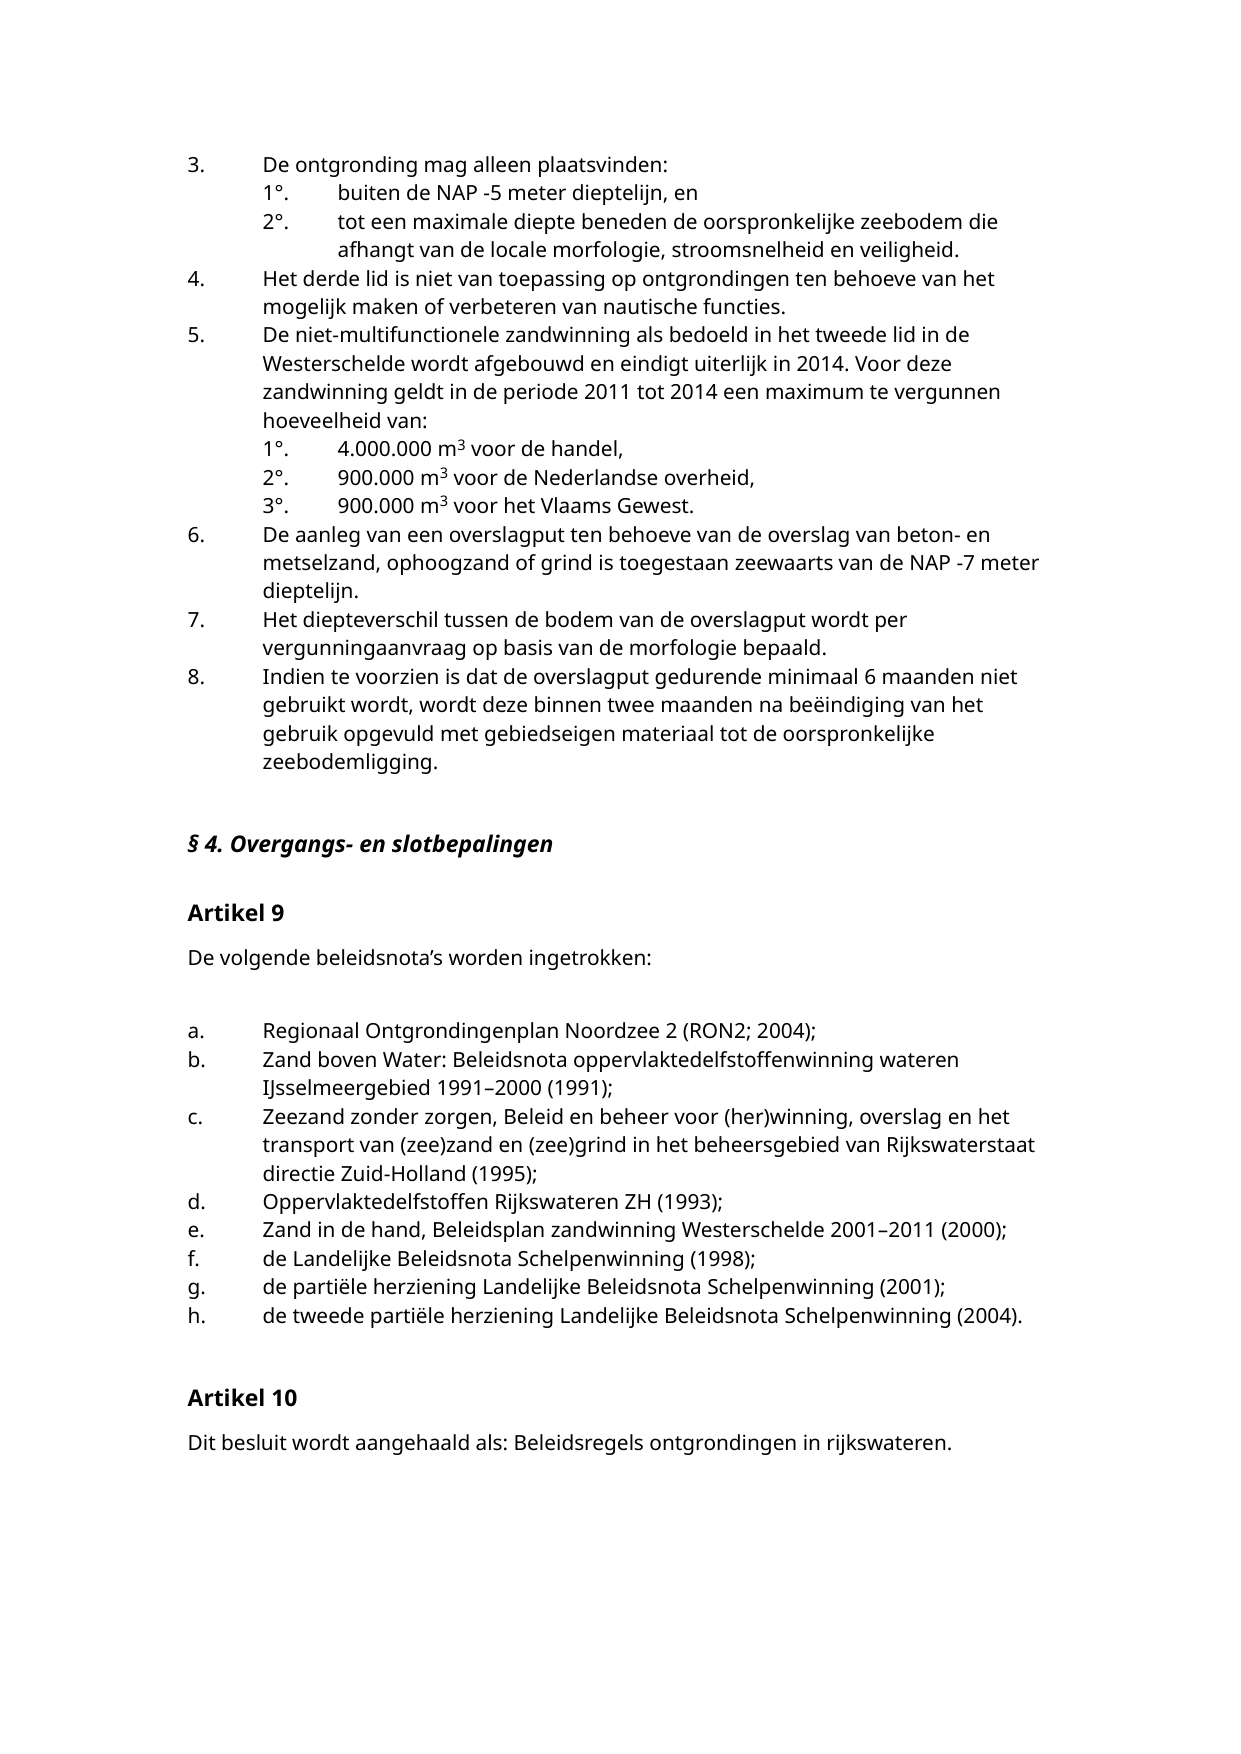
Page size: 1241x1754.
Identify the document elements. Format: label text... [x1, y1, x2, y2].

subtitle § 4. Overgangs- en slotbepalingen [187, 828, 1053, 859]
list de tweede partiële herziening Landelijke Beleidsnota Schelpenwinning (2004). [187, 1301, 1053, 1329]
list de partiële herziening Landelijke Beleidsnota Schelpenwinning (2001); [187, 1272, 1053, 1301]
list De aanleg van een overslagput ten behoeve van de overslag van beton- en metselzand, ophoogzand of grind is toegestaan zeewaarts van de NAP -7 meter dieptelijn. [187, 520, 1053, 605]
list Zand in de hand, Beleidsplan zandwinning Westerschelde 2001–2011 (2000); [187, 1216, 1053, 1244]
list Indien te voorzien is dat de overslagput gedurende minimaal 6 maanden niet gebruikt wordt, wordt deze binnen twee maanden na beëindiging van het gebruik opgevuld met gebiedseigen materiaal tot de oorspronkelijke zeebodemligging. [187, 662, 1053, 776]
list De ontgronding mag alleen plaatsvinden: [187, 150, 1053, 178]
list Oppervlaktedelfstoffen Rijkswateren ZH (1993); [187, 1187, 1053, 1216]
text Dit besluit wordt aangehaald als: Beleidsregels ontgrondingen in rijkswateren. [187, 1428, 1053, 1457]
list Zand boven Water: Beleidsnota oppervlaktedelfstoffenwinning wateren IJsselmeergebied 1991–2000 (1991); [187, 1045, 1053, 1102]
list Het diepteverschil tussen de bodem van de overslagput wordt per vergunningaanvraag op basis van de morfologie bepaald. [187, 605, 1053, 662]
list 4.000.000 m3 voor de handel, [262, 434, 1053, 463]
list 900.000 m3 voor de Nederlandse overheid, [262, 463, 1053, 491]
list De niet-multifunctionele zandwinning als bedoeld in het tweede lid in de Westerschelde wordt afgebouwd en eindigt uiterlijk in 2014. Voor deze zandwinning geldt in de periode 2011 tot 2014 een maximum te vergunnen hoeveelheid van: [187, 321, 1053, 434]
list Het derde lid is niet van toepassing op ontgrondingen ten behoeve van het mogelijk maken of verbeteren van nautische functies. [187, 264, 1053, 321]
subtitle Artikel 9 [187, 897, 1053, 928]
list tot een maximale diepte beneden de oorspronkelijke zeebodem die afhangt van de locale morfologie, stroomsnelheid en veiligheid. [262, 207, 1053, 264]
list Zeezand zonder zorgen, Beleid en beheer voor (her)winning, overslag en het transport van (zee)zand en (zee)grind in het beheersgebied van Rijkswaterstaat directie Zuid-Holland (1995); [187, 1102, 1053, 1187]
list 900.000 m3 voor het Vlaams Gewest. [262, 491, 1053, 520]
list buiten de NAP -5 meter dieptelijn, en [262, 178, 1053, 207]
subtitle Artikel 10 [187, 1382, 1053, 1413]
list Regionaal Ontgrondingenplan Noordzee 2 (RON2; 2004); [187, 1017, 1053, 1045]
text De volgende beleidsnota’s worden ingetrokken: [187, 943, 1053, 972]
list de Landelijke Beleidsnota Schelpenwinning (1998); [187, 1244, 1053, 1272]
